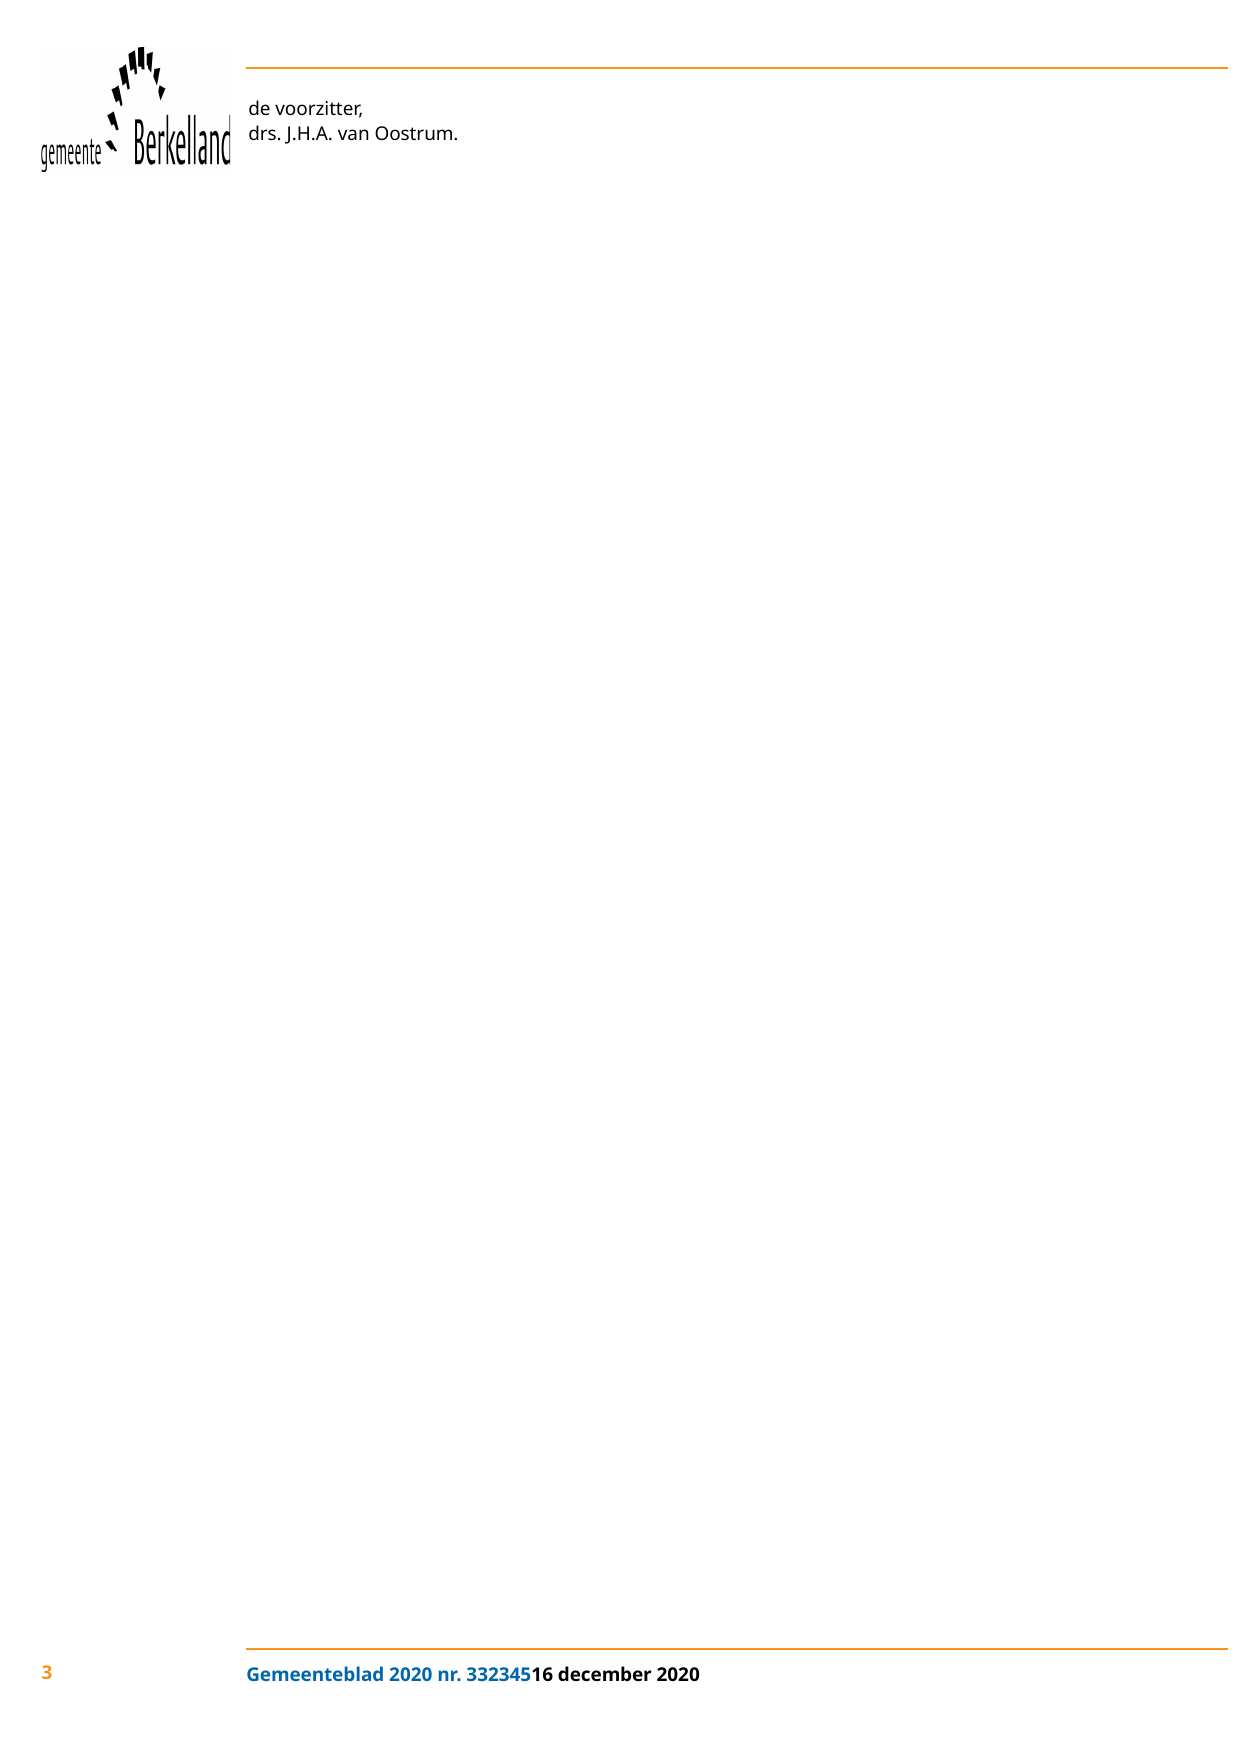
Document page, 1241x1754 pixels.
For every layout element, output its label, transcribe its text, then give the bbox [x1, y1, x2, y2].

text drs. J.H.A. van Oostrum. [248, 121, 1152, 146]
text de voorzitter, [248, 95, 1152, 121]
picture [41, 47, 231, 172]
